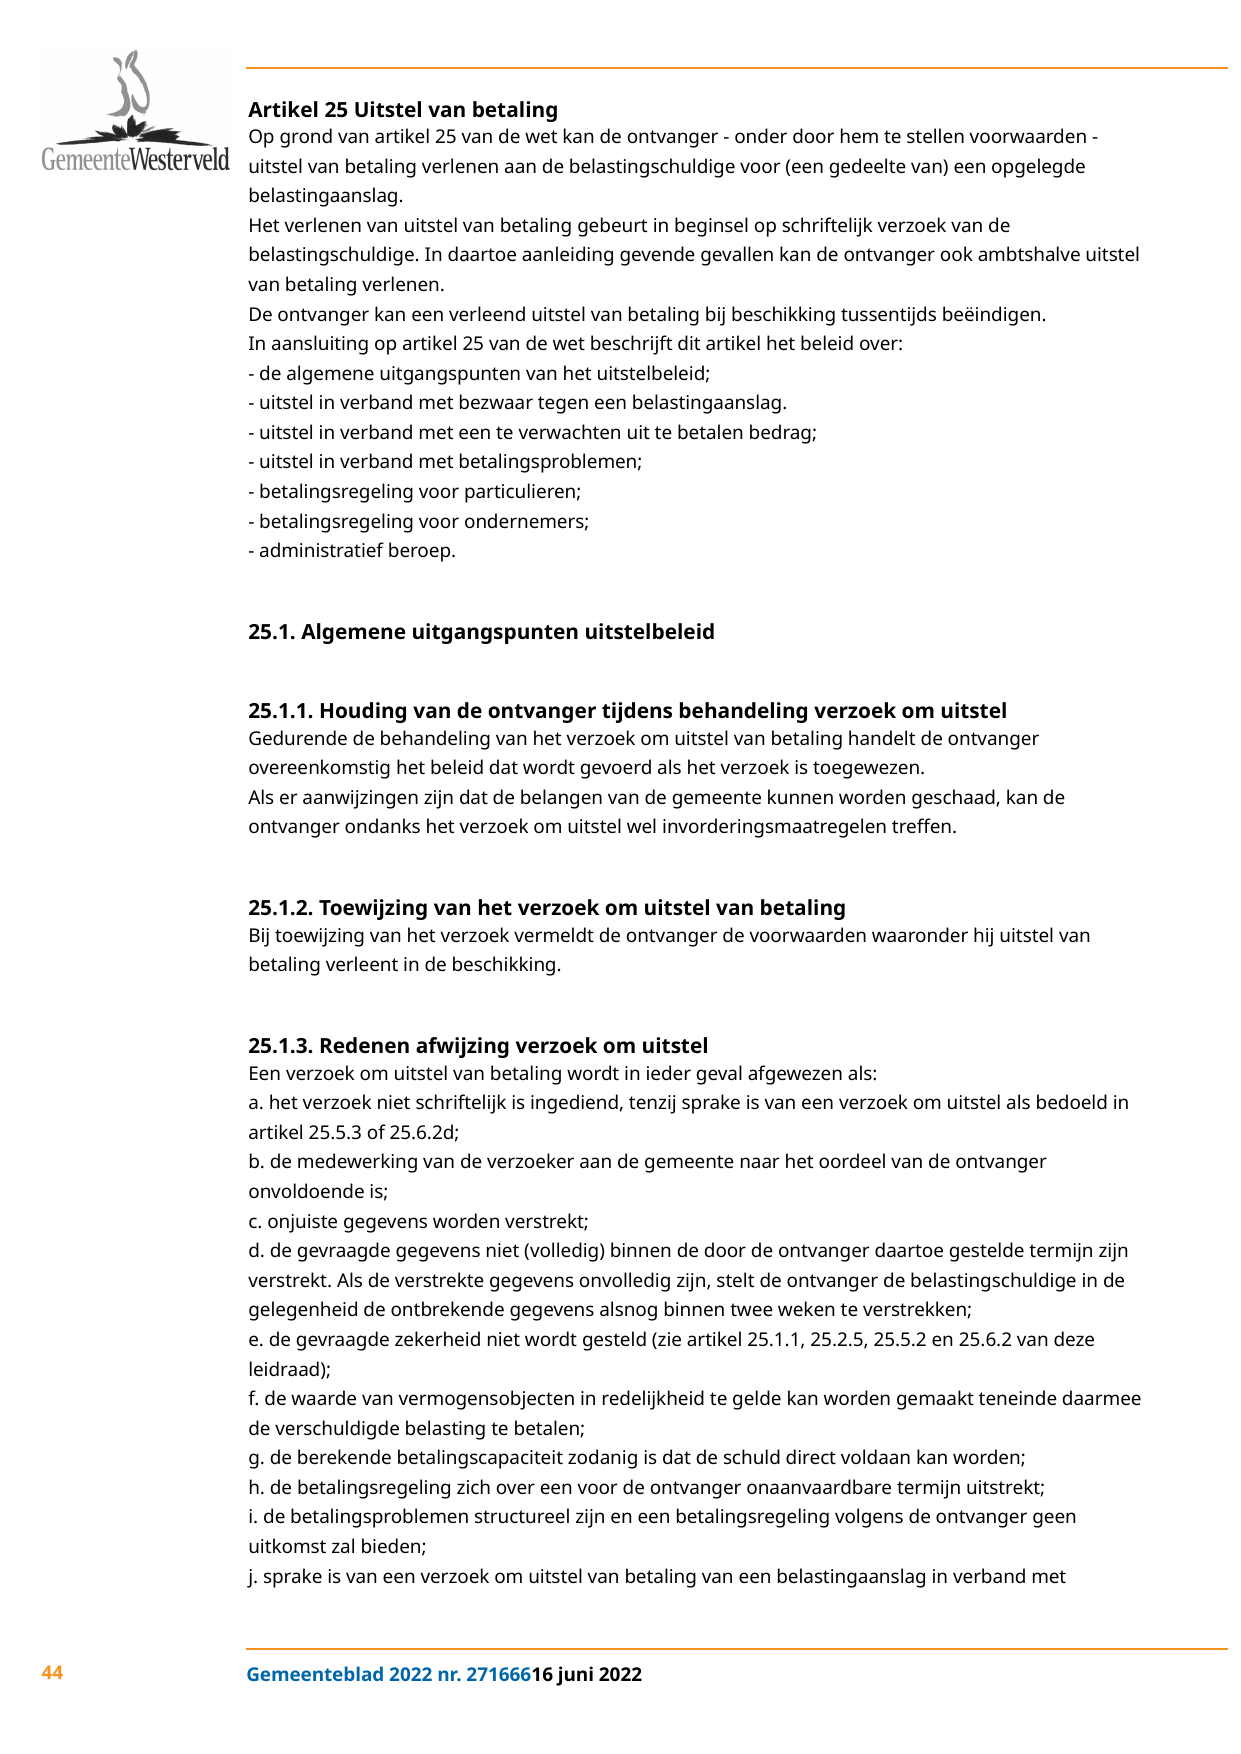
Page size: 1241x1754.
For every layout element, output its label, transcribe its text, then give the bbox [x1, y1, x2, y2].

text 25.1.2. Toewijzing van het verzoek om uitstel van betaling [248, 893, 1152, 922]
text b. de medewerking van de verzoeker aan de gemeente naar het oordeel van de ontvanger onvoldoende is; [248, 1149, 1152, 1204]
text - administratief beroep. [248, 537, 1152, 563]
text i. de betalingsproblemen structureel zijn en een betalingsregeling volgens de ontvanger geen uitkomst zal bieden; [248, 1504, 1152, 1559]
text Bij toewijzing van het verzoek vermeldt de ontvanger de voorwaarden waaronder hij uitstel van betaling verleent in de beschikking. [248, 922, 1152, 977]
text - uitstel in verband met een te verwachten uit te betalen bedrag; [248, 419, 1152, 445]
text De ontvanger kan een verleend uitstel van betaling bij beschikking tussentijds beëindigen. [248, 301, 1152, 326]
text Op grond van artikel 25 van de wet kan de ontvanger - onder door hem te stellen voorwaarden - uitstel van betaling verlenen aan de belastingschuldige voor (een gedeelte van) een opgelegde belastingaanslag. [248, 123, 1152, 208]
text - uitstel in verband met bezwaar tegen een belastingaanslag. [248, 389, 1152, 415]
text Gedurende de behandeling van het verzoek om uitstel van betaling handelt de ontvanger overeenkomstig het beleid dat wordt gevoerd als het verzoek is toegewezen. [248, 725, 1152, 780]
text f. de waarde van vermogensobjecten in redelijkheid te gelde kan worden gemaakt teneinde daarmee de verschuldigde belasting te betalen; [248, 1385, 1152, 1441]
text 25.1.3. Redenen afwijzing verzoek om uitstel [248, 1031, 1152, 1060]
text a. het verzoek niet schriftelijk is ingediend, tenzij sprake is van een verzoek om uitstel als bedoeld in artikel 25.5.3 of 25.6.2d; [248, 1089, 1152, 1145]
text g. de berekende betalingscapaciteit zodanig is dat de schuld direct voldaan kan worden; [248, 1444, 1152, 1470]
text Als er aanwijzingen zijn dat de belangen van de gemeente kunnen worden geschaad, kan de ontvanger ondanks het verzoek om uitstel wel invorderingsmaatregelen treffen. [248, 784, 1152, 839]
text Een verzoek om uitstel van betaling wordt in ieder geval afgewezen als: [248, 1060, 1152, 1086]
text Artikel 25 Uitstel van betaling [248, 95, 1152, 123]
text e. de gevraagde zekerheid niet wordt gesteld (zie artikel 25.1.1, 25.2.5, 25.5.2 en 25.6.2 van deze leidraad); [248, 1326, 1152, 1381]
text - uitstel in verband met betalingsproblemen; [248, 449, 1152, 474]
text Het verlenen van uitstel van betaling gebeurt in beginsel op schriftelijk verzoek van de belastingschuldige. In daartoe aanleiding gevende gevallen kan de ontvanger ook ambtshalve uitstel van betaling verlenen. [248, 212, 1152, 297]
text j. sprake is van een verzoek om uitstel van betaling van een belastingaanslag in verband met [248, 1563, 1152, 1588]
text h. de betalingsregeling zich over een voor de ontvanger onaanvaardbare termijn uitstrekt; [248, 1474, 1152, 1500]
text c. onjuiste gegevens worden verstrekt; [248, 1208, 1152, 1233]
text In aansluiting op artikel 25 van de wet beschrijft dit artikel het beleid over: [248, 330, 1152, 356]
text - betalingsregeling voor particulieren; [248, 478, 1152, 504]
picture [41, 47, 231, 172]
text 25.1.1. Houding van de ontvanger tijdens behandeling verzoek om uitstel [248, 696, 1152, 725]
text d. de gevraagde gegevens niet (volledig) binnen de door de ontvanger daartoe gestelde termijn zijn verstrekt. Als de verstrekte gegevens onvolledig zijn, stelt de ontvanger de belastingschuldige in de gelegenheid de ontbrekende gegevens alsnog binnen twee weken te verstrekken; [248, 1237, 1152, 1322]
text - de algemene uitgangspunten van het uitstelbeleid; [248, 360, 1152, 386]
text 25.1. Algemene uitgangspunten uitstelbeleid [248, 617, 1152, 646]
text - betalingsregeling voor ondernemers; [248, 508, 1152, 533]
